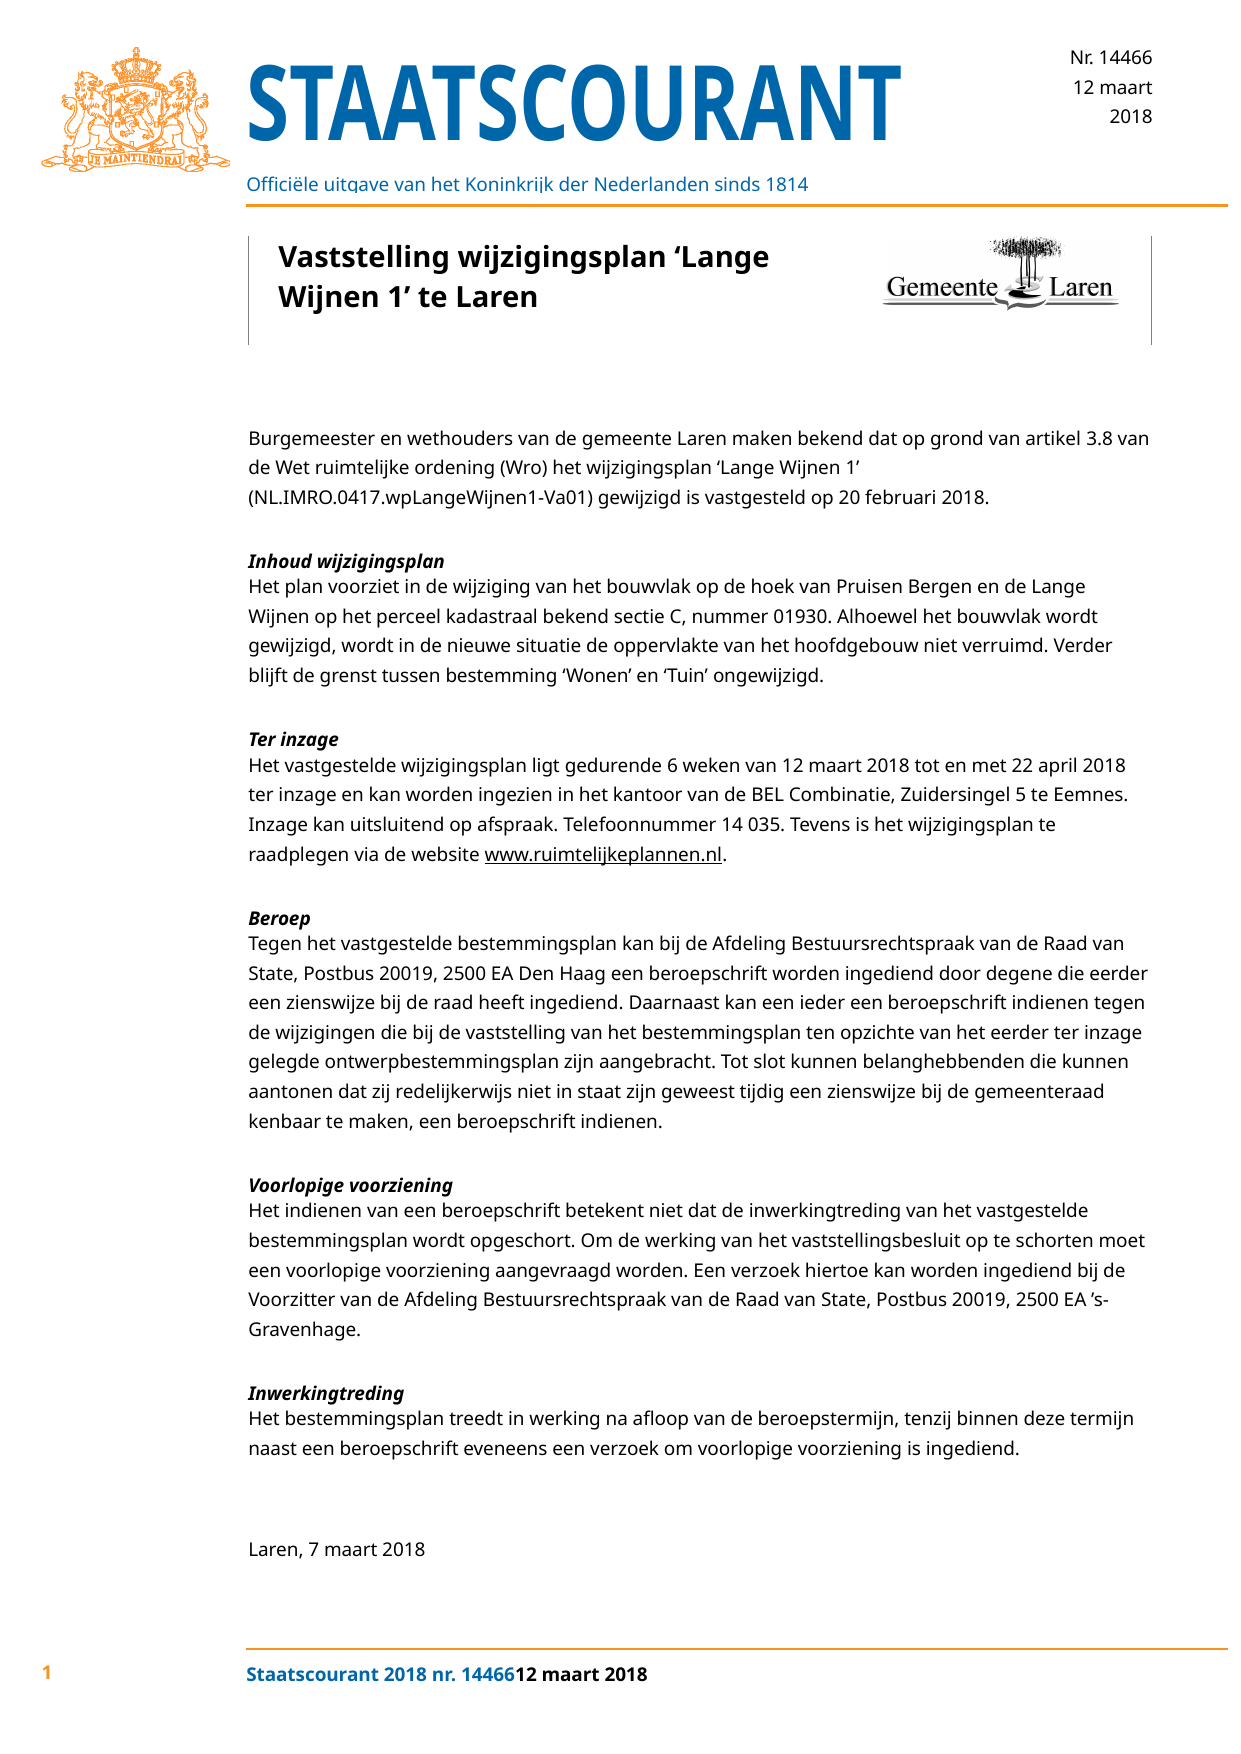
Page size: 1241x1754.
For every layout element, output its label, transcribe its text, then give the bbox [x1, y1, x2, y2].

text Ter inzage [248, 726, 1152, 752]
text Het bestemmingsplan treedt in werking na afloop van de beroepstermijn, tenzij binnen deze termijn naast een beroepschrift eveneens een verzoek om voorlopige voorziening is ingediend. [248, 1406, 1152, 1461]
text Het indienen van een beroepschrift betekent niet dat de inwerkingtreding van het vastgestelde bestemmingsplan wordt opgeschort. Om de werking van het vaststellingsbesluit op te schorten moet een voorlopige voorziening aangevraagd worden. Een verzoek hiertoe kan worden ingediend bij de Voorzitter van de Afdeling Bestuursrechtspraak van de Raad van State, Postbus 20019, 2500 EA ’s-Gravenhage. [248, 1198, 1152, 1342]
text Burgemeester en wethouders van de gemeente Laren maken bekend dat op grond van artikel 3.8 van de Wet ruimtelijke ordening (Wro) het wijzigingsplan ‘Lange Wijnen 1’ (NL.IMRO.0417.wpLangeWijnen1-Va01) gewijzigd is vastgesteld op 20 februari 2018. [248, 425, 1152, 509]
picture [41, 47, 231, 172]
text Het vastgestelde wijzigingsplan ligt gedurende 6 weken van 12 maart 2018 tot en met 22 april 2018 ter inzage en kan worden ingezien in het kantoor van de BEL Combinatie, Zuidersingel 5 te Eemnes. Inzage kan uitsluitend op afspraak. Telefoonnummer 14 035. Tevens is het wijzigingsplan te raadplegen via de website www.ruimtelijkeplannen.nl. [248, 752, 1152, 866]
text Beroep [248, 905, 1152, 930]
table_header [850, 236, 1151, 345]
text Voorlopige voorziening [248, 1172, 1152, 1198]
text Laren, 7 maart 2018 [248, 1536, 1152, 1562]
text Het plan voorziet in de wijziging van het bouwvlak op de hoek van Pruisen Bergen en de Lange Wijnen op het perceel kadastraal bekend sectie C, nummer 01930. Alhoewel het bouwvlak wordt gewijzigd, wordt in de nieuwe situatie de oppervlakte van het hoofdgebouw niet verruimd. Verder blijft de grenst tussen bestemming ‘Wonen’ en ‘Tuin’ ongewijzigd. [248, 573, 1152, 688]
table_header Vaststelling wijzigingsplan ‘Lange Wijnen 1’ te Laren [249, 236, 850, 345]
text Inhoud wijzigingsplan [248, 548, 1152, 573]
picture [882, 236, 1119, 312]
text Inwerkingtreding [248, 1380, 1152, 1406]
text Tegen het vastgestelde bestemmingsplan kan bij de Afdeling Bestuursrechtspraak van de Raad van State, Postbus 20019, 2500 EA Den Haag een beroepschrift worden ingediend door degene die eerder een zienswijze bij de raad heeft ingediend. Daarnaast kan een ieder een beroepschrift indienen tegen de wijzigingen die bij de vaststelling van het bestemmingsplan ten opzichte van het eerder ter inzage gelegde ontwerpbestemmingsplan zijn aangebracht. Tot slot kunnen belanghebbenden die kunnen aantonen dat zij redelijkerwijs niet in staat zijn geweest tijdig een zienswijze bij de gemeenteraad kenbaar te maken, een beroepschrift indienen. [248, 930, 1152, 1134]
